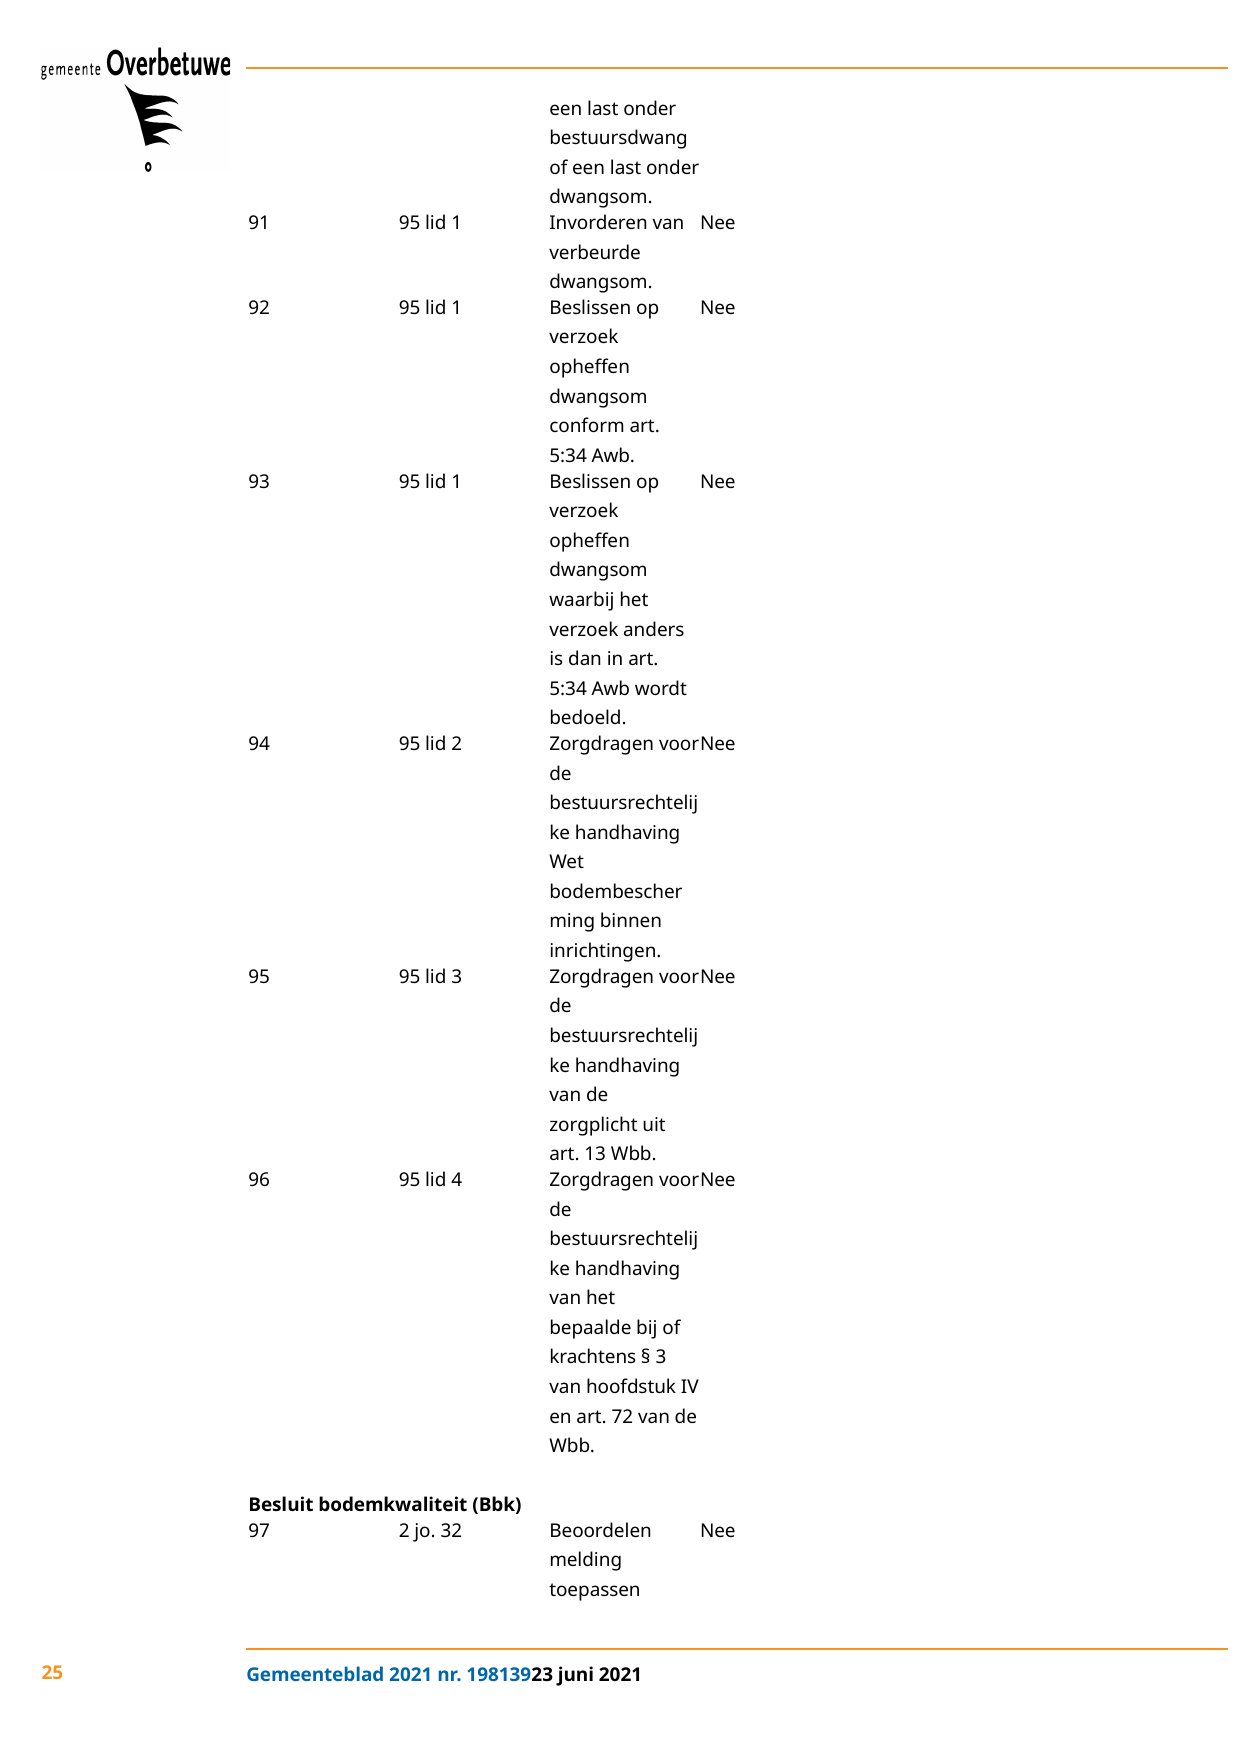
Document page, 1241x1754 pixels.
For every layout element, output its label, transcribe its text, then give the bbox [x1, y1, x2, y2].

table_cell 92 [248, 294, 398, 468]
table_cell 97 [248, 1517, 398, 1602]
table_cell 95 lid 1 [399, 294, 549, 468]
table_cell [850, 1517, 1001, 1602]
table_cell [850, 963, 1001, 1166]
table_cell Nee [700, 963, 850, 1166]
table_cell 95 lid 3 [399, 963, 549, 1166]
table_cell 94 [248, 730, 398, 963]
table_cell Nee [700, 1517, 850, 1602]
table_cell Nee [700, 1166, 850, 1458]
table_cell [1001, 95, 1152, 209]
table_cell [1001, 468, 1152, 730]
table_cell Zorgdragen voor de bestuursrechtelijke handhaving van het bepaalde bij of krachtens § 3 van hoofdstuk IV en art. 72 van de Wbb. [549, 1166, 700, 1458]
table_cell 95 lid 1 [399, 468, 549, 730]
table_cell 93 [248, 468, 398, 730]
table_cell [700, 95, 850, 209]
table_cell [850, 1166, 1001, 1458]
table_cell [1001, 294, 1152, 468]
table_cell [1001, 1517, 1152, 1602]
table_cell 2 jo. 32 [399, 1517, 549, 1602]
table_cell [1001, 963, 1152, 1166]
table_cell Nee [700, 209, 850, 294]
table_cell Zorgdragen voor de bestuursrechtelijke handhaving van de zorgplicht uit art. 13 Wbb. [549, 963, 700, 1166]
table_cell 95 lid 1 [399, 209, 549, 294]
table_cell 91 [248, 209, 398, 294]
table_header Besluit bodemkwaliteit (Bbk) [248, 1491, 1152, 1517]
table_cell Nee [700, 730, 850, 963]
table_cell 95 lid 4 [399, 1166, 549, 1458]
table_cell Beslissen op verzoek opheffen dwangsom conform art. 5:34 Awb. [549, 294, 700, 468]
table_cell [850, 294, 1001, 468]
table_cell [850, 468, 1001, 730]
table_cell 96 [248, 1166, 398, 1458]
picture [41, 47, 231, 172]
table_cell Beslissen op verzoek opheffen dwangsom waarbij het verzoek anders is dan in art. 5:34 Awb wordt bedoeld. [549, 468, 700, 730]
table_cell 95 [248, 963, 398, 1166]
table_cell Invorderen van verbeurde dwangsom. [549, 209, 700, 294]
table_cell Nee [700, 294, 850, 468]
table_cell [850, 95, 1001, 209]
table_cell [1001, 1166, 1152, 1458]
table_cell [248, 95, 398, 209]
table_cell [1001, 730, 1152, 963]
table_cell [1001, 209, 1152, 294]
table_cell Beoordelen melding toepassen [549, 1517, 700, 1602]
table_cell Nee [700, 468, 850, 730]
table_cell [399, 95, 549, 209]
table_cell [850, 730, 1001, 963]
table_cell [850, 209, 1001, 294]
table_cell 95 lid 2 [399, 730, 549, 963]
table_cell Zorgdragen voor de bestuursrechtelijke handhaving Wet bodembescherming binnen inrichtingen. [549, 730, 700, 963]
table_cell een last onder bestuursdwang of een last onder dwangsom. [549, 95, 700, 209]
